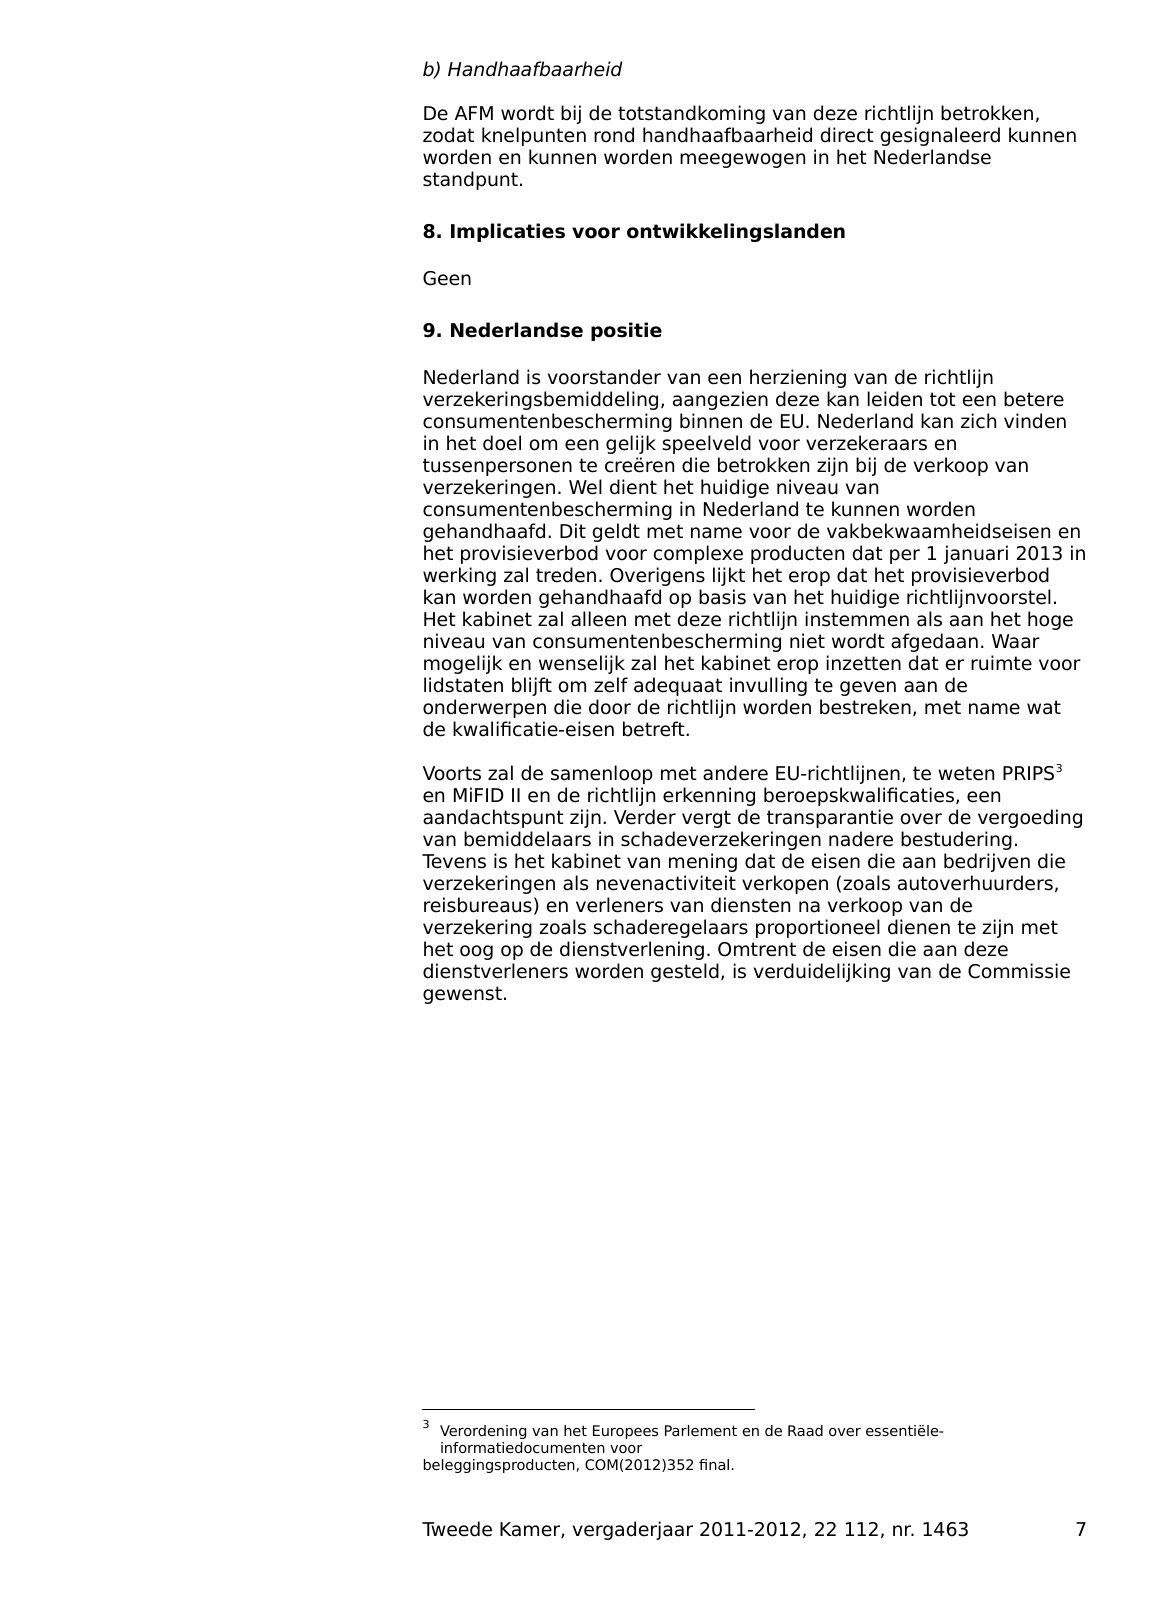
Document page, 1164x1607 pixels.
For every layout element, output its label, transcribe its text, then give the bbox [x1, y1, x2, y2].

subtitle 9. Nederlandse positie [422, 320, 1087, 342]
text Verordening van het Europees Parlement en de Raad over essentiële-informatiedocumenten voor [422, 1418, 1087, 1457]
text Nederland is voorstander van een herziening van de richtlijn verzekeringsbemiddeling, aangezien deze kan leiden tot een betere consumentenbescherming binnen de EU. Nederland kan zich vinden in het doel om een gelijk speelveld voor verzekeraars en tussenpersonen te creëren die betrokken zijn bij de verkoop van verzekeringen. Wel dient het huidige niveau van consumentenbescherming in Nederland te kunnen worden gehandhaafd. Dit geldt met name voor de vakbekwaamheidseisen en het provisieverbod voor complexe producten dat per 1 januari 2013 in werking zal treden. Overigens lijkt het erop dat het provisieverbod kan worden gehandhaafd op basis van het huidige richtlijnvoorstel. Het kabinet zal alleen met deze richtlijn instemmen als aan het hoge niveau van consumentenbescherming niet wordt afgedaan. Waar mogelijk en wenselijk zal het kabinet erop inzetten dat er ruimte voor lidstaten blijft om zelf adequaat invulling te geven aan de onderwerpen die door de richtlijn worden bestreken, met name wat de kwalificatie-eisen betreft. [422, 367, 1087, 741]
text De AFM wordt bij de totstandkoming van deze richtlijn betrokken, zodat knelpunten rond handhaafbaarheid direct gesignaleerd kunnen worden en kunnen worden meegewogen in het Nederlandse standpunt. [422, 103, 1087, 191]
text Geen [422, 268, 1087, 290]
text Voorts zal de samenloop met andere EU-richtlijnen, te weten PRIPS en MiFID II en de richtlijn erkenning beroepskwalificaties, een aandachtspunt zijn. Verder vergt de transparantie over de vergoeding van bemiddelaars in schadeverzekeringen nadere bestudering. Tevens is het kabinet van mening dat de eisen die aan bedrijven die verzekeringen als nevenactiviteit verkopen (zoals autoverhuurders, reisbureaus) en verleners van diensten na verkoop van de verzekering zoals schaderegelaars proportioneel dienen te zijn met het oog op de dienstverlening. Omtrent de eisen die aan deze dienstverleners worden gesteld, is verduidelijking van de Commissie gewenst. [422, 763, 1087, 1005]
subtitle b) Handhaafbaarheid [422, 59, 1087, 81]
subtitle 8. Implicaties voor ontwikkelingslanden [422, 221, 1087, 243]
text beleggingsproducten, COM(2012)352 final. [422, 1457, 1087, 1474]
